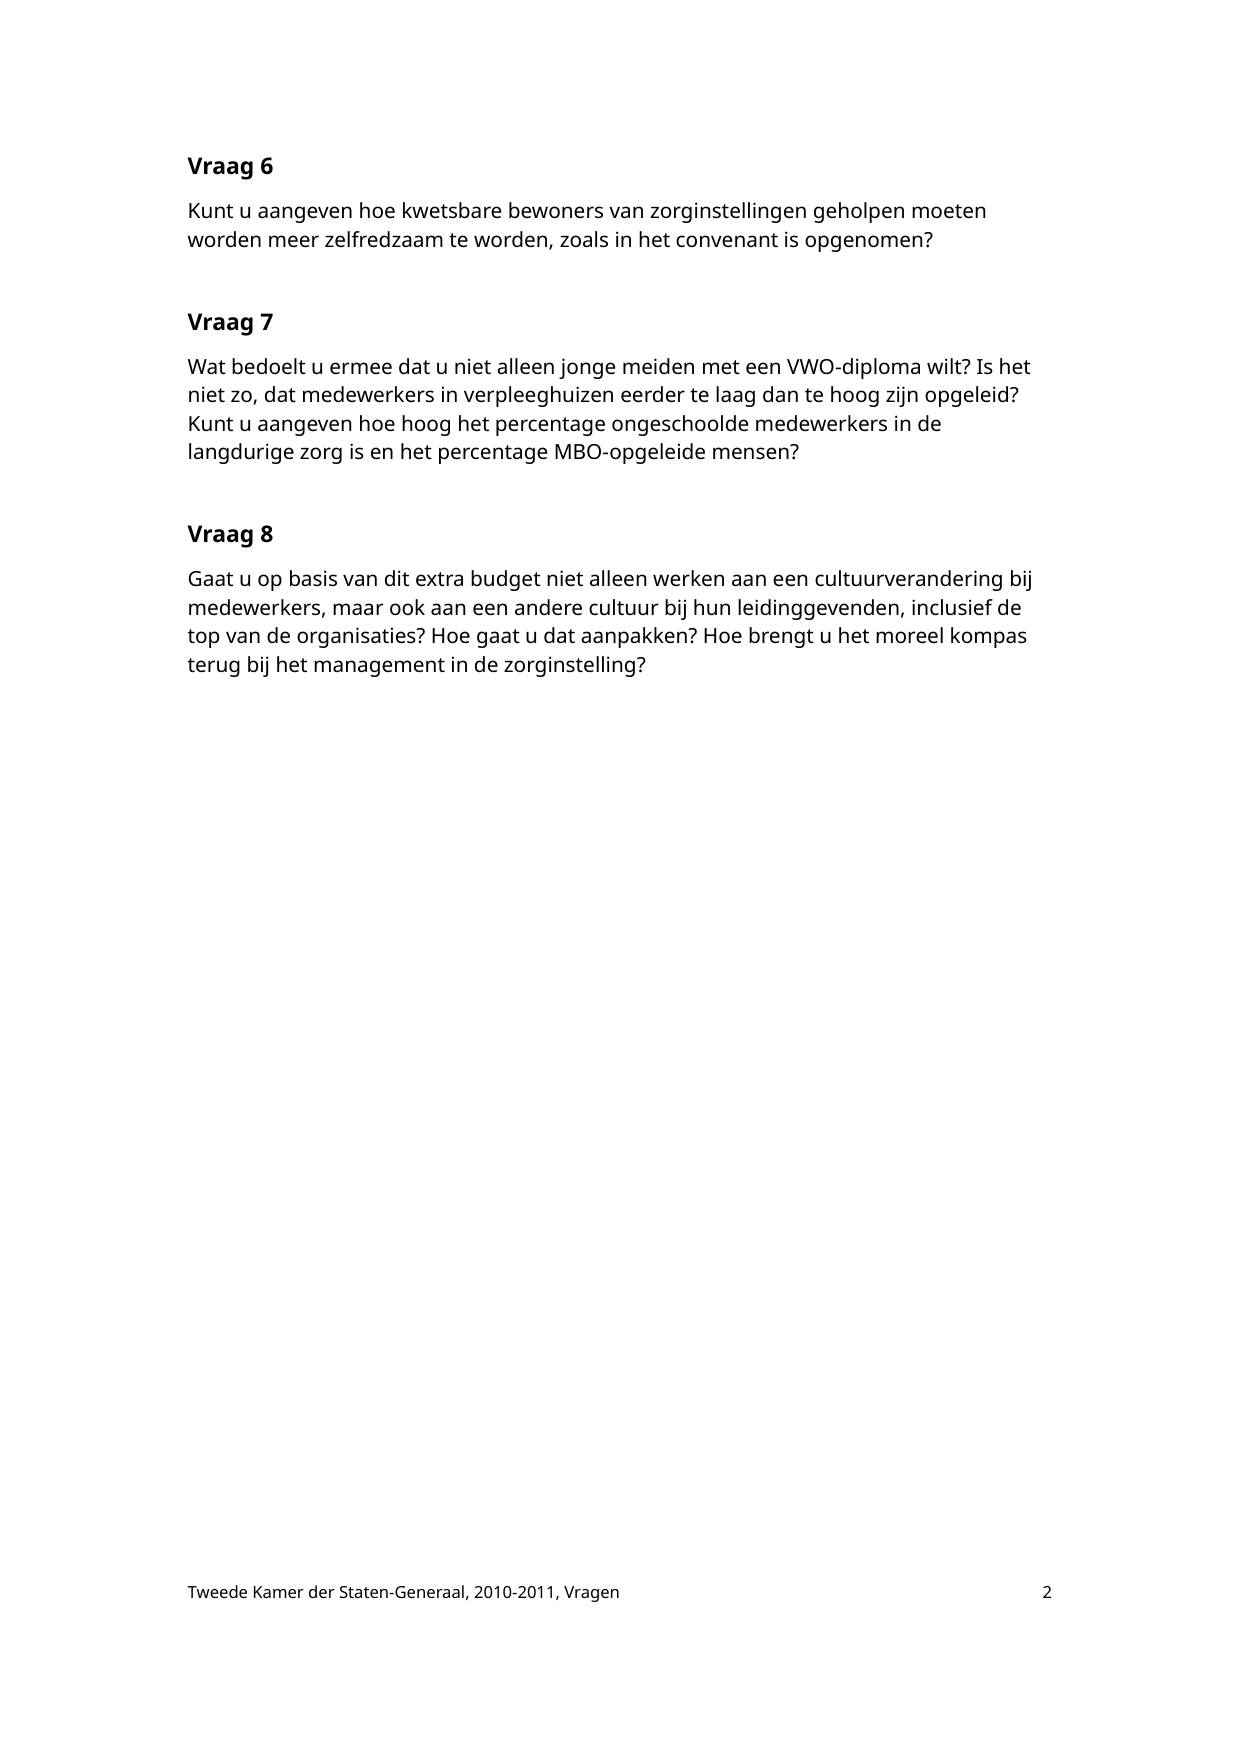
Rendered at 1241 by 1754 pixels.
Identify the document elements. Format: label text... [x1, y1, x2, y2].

subtitle Vraag 7 [187, 306, 1053, 337]
text Wat bedoelt u ermee dat u niet alleen jonge meiden met een VWO-diploma wilt? Is het niet zo, dat medewerkers in verpleeghuizen eerder te laag dan te hoog zijn opgeleid? Kunt u aangeven hoe hoog het percentage ongeschoolde medewerkers in de langdurige zorg is en het percentage MBO-opgeleide mensen? [187, 352, 1053, 466]
text ​Kunt u aangeven hoe kwetsbare bewoners van zorginstellingen geholpen moeten worden meer zelfredzaam te worden, zoals in het convenant is opgenomen? [187, 196, 1053, 253]
subtitle Vraag 6 [187, 150, 1053, 181]
subtitle Vraag 8 [187, 518, 1053, 549]
text Gaat u op basis van dit extra budget niet alleen werken aan een cultuurverandering bij medewerkers, maar ook aan een andere cultuur bij hun leidinggevenden, inclusief de top van de organisaties? Hoe gaat u dat aanpakken? Hoe brengt u het moreel kompas terug bij het management in de zorginstelling? [187, 564, 1053, 678]
